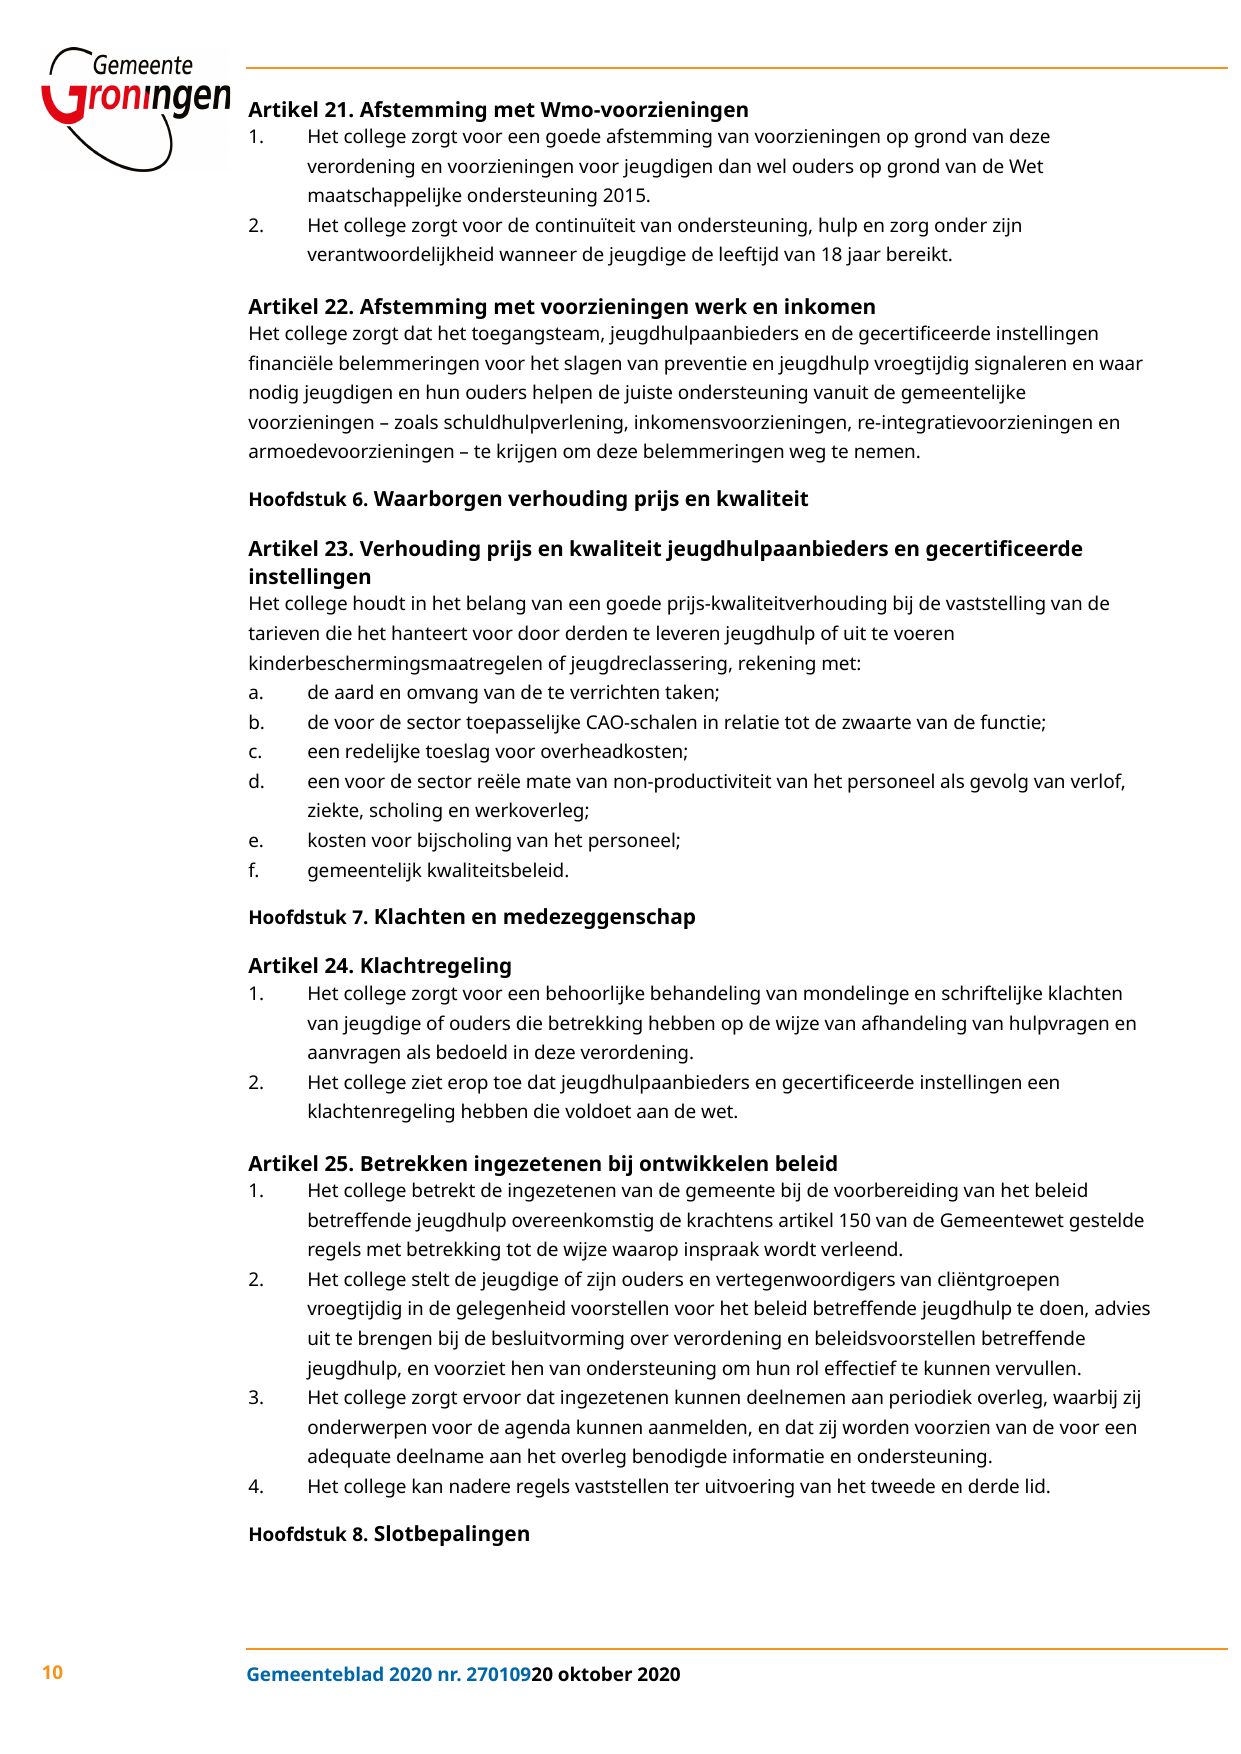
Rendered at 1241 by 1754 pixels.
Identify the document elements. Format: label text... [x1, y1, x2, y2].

list kosten voor bijscholing van het personeel; [248, 827, 1152, 853]
list gemeentelijk kwaliteitsbeleid. [248, 857, 1152, 882]
text Het college houdt in het belang van een goede prijs-kwaliteitverhouding bij de vaststelling van de tarieven die het hanteert voor door derden te leveren jeugdhulp of uit te voeren kinderbeschermingsmaatregelen of jeugdreclassering, rekening met: [248, 591, 1152, 675]
text Hoofdstuk 6. Waarborgen verhouding prijs en kwaliteit [248, 484, 1152, 513]
list Het college zorgt voor de continuïteit van ondersteuning, hulp en zorg onder zijn verantwoordelijkheid wanneer de jeugdige de leeftijd van 18 jaar bereikt. [248, 212, 1152, 267]
list de aard en omvang van de te verrichten taken; [248, 679, 1152, 705]
text Artikel 21. Afstemming met Wmo-voorzieningen [248, 95, 1152, 123]
list Het college kan nadere regels vaststellen ter uitvoering van het tweede en derde lid. [248, 1473, 1152, 1499]
text Artikel 23. Verhouding prijs en kwaliteit jeugdhulpaanbieders en gecertificeerde instellingen [248, 534, 1152, 591]
list de voor de sector toepasselijke CAO-schalen in relatie tot de zwaarte van de functie; [248, 709, 1152, 734]
list Het college stelt de jeugdige of zijn ouders en vertegenwoordigers van cliëntgroepen vroegtijdig in de gelegenheid voorstellen voor het beleid betreffende jeugdhulp te doen, advies uit te brengen bij de besluitvorming over verordening en beleidsvoorstellen betreffende jeugdhulp, en voorziet hen van ondersteuning om hun rol effectief te kunnen vervullen. [248, 1266, 1152, 1381]
text Hoofdstuk 8. Slotbepalingen [248, 1519, 1152, 1547]
list Het college zorgt ervoor dat ingezetenen kunnen deelnemen aan periodiek overleg, waarbij zij onderwerpen voor de agenda kunnen aanmelden, en dat zij worden voorzien van de voor een adequate deelname aan het overleg benodigde informatie en ondersteuning. [248, 1384, 1152, 1469]
text Het college zorgt dat het toegangsteam, jeugdhulpaanbieders en de gecertificeerde instellingen financiële belemmeringen voor het slagen van preventie en jeugdhulp vroegtijdig signaleren en waar nodig jeugdigen en hun ouders helpen de juiste ondersteuning vanuit de gemeentelijke voorzieningen – zoals schuldhulpverlening, inkomensvoorzieningen, re-integratievoorzieningen en armoedevoorzieningen – te krijgen om deze belemmeringen weg te nemen. [248, 320, 1152, 464]
list Het college betrekt de ingezetenen van de gemeente bij de voorbereiding van het beleid betreffende jeugdhulp overeenkomstig de krachtens artikel 150 van de Gemeentewet gestelde regels met betrekking tot de wijze waarop inspraak wordt verleend. [248, 1177, 1152, 1262]
text Artikel 24. Klachtregeling [248, 952, 1152, 980]
picture [41, 47, 231, 172]
list een redelijke toeslag voor overheadkosten; [248, 738, 1152, 764]
text Artikel 25. Betrekken ingezetenen bij ontwikkelen beleid [248, 1149, 1152, 1177]
list Het college ziet erop toe dat jeugdhulpaanbieders en gecertificeerde instellingen een klachtenregeling hebben die voldoet aan de wet. [248, 1069, 1152, 1124]
list Het college zorgt voor een behoorlijke behandeling van mondelinge en schriftelijke klachten van jeugdige of ouders die betrekking hebben op de wijze van afhandeling van hulpvragen en aanvragen als bedoeld in deze verordening. [248, 980, 1152, 1065]
list Het college zorgt voor een goede afstemming van voorzieningen op grond van deze verordening en voorzieningen voor jeugdigen dan wel ouders op grond van de Wet maatschappelijke ondersteuning 2015. [248, 123, 1152, 208]
list een voor de sector reële mate van non-productiviteit van het personeel als gevolg van verlof, ziekte, scholing en werkoverleg; [248, 768, 1152, 823]
text Hoofdstuk 7. Klachten en medezeggenschap [248, 902, 1152, 931]
text Artikel 22. Afstemming met voorzieningen werk en inkomen [248, 292, 1152, 320]
